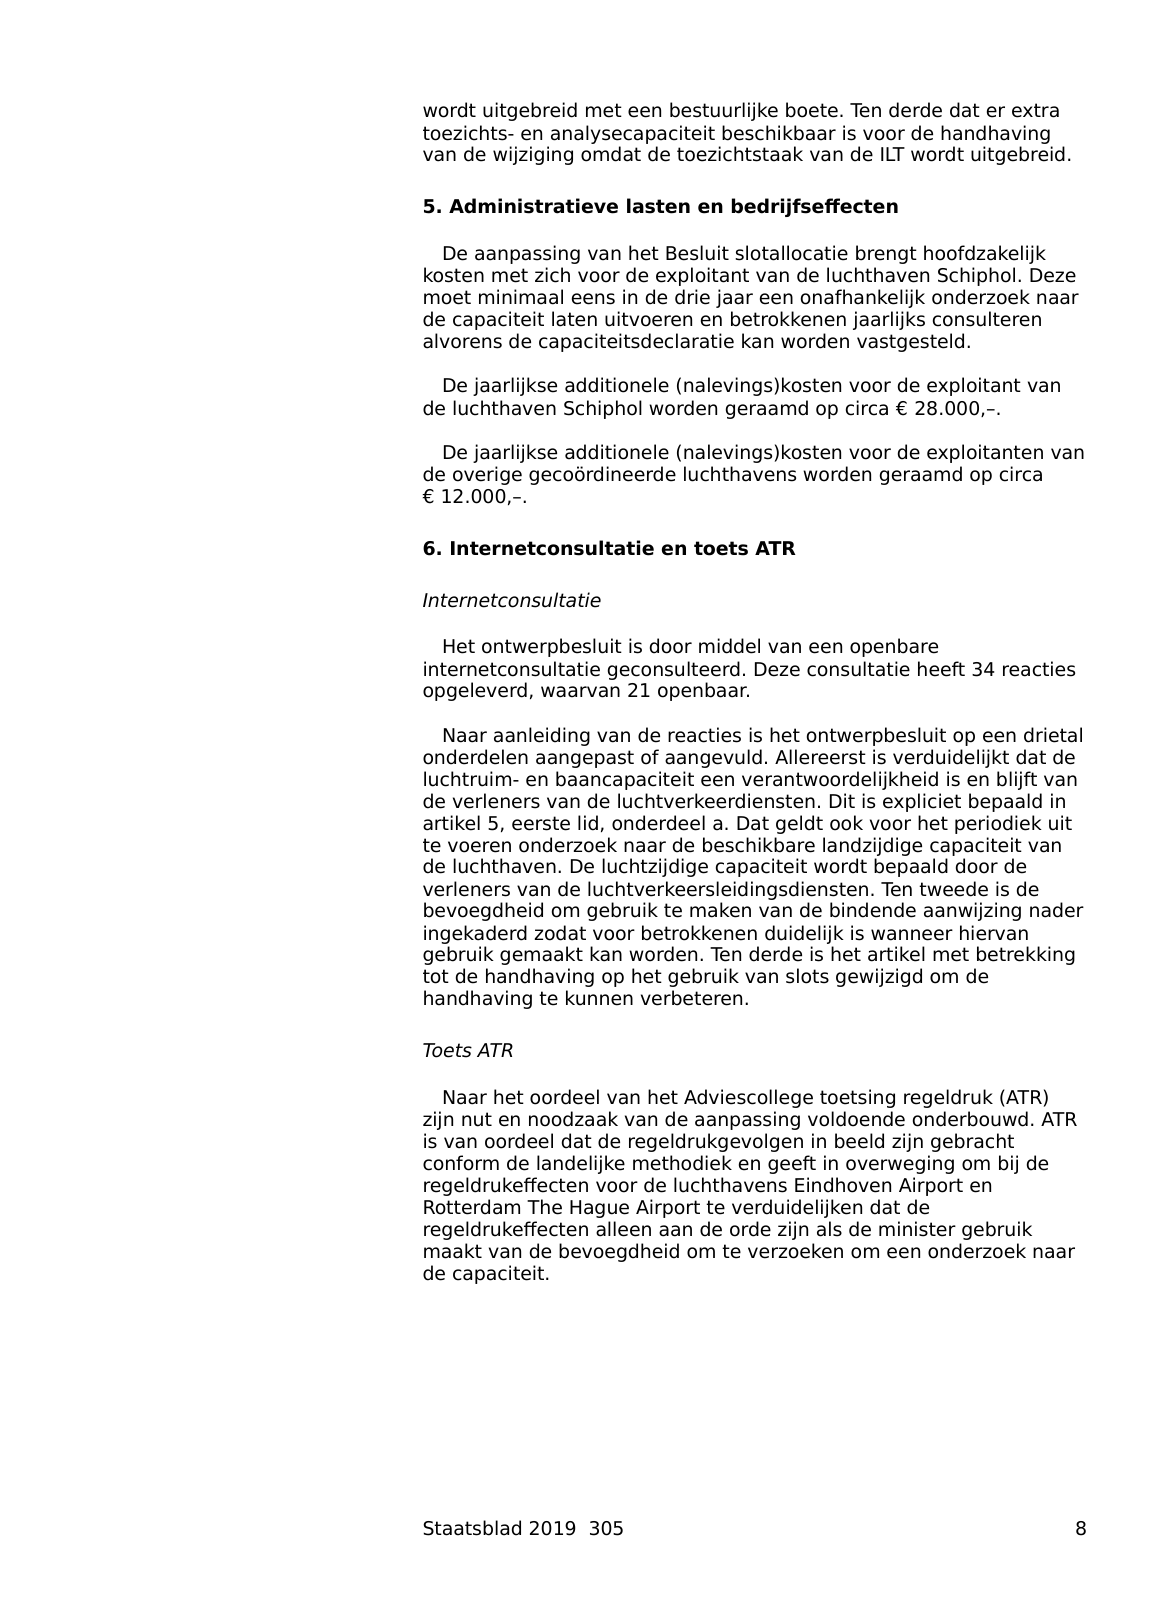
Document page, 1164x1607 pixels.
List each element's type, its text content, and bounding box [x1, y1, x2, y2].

text Naar het oordeel van het Adviescollege toetsing regeldruk (ATR) zijn nut en noodzaak van de aanpassing voldoende onderbouwd. ATR is van oordeel dat de regeldrukgevolgen in beeld zijn gebracht conform de landelijke methodiek en geeft in overweging om bij de regeldrukeffecten voor de luchthavens Eindhoven Airport en Rotterdam The Hague Airport te verduidelijken dat de regeldrukeffecten alleen aan de orde zijn als de minister gebruik maakt van de bevoegdheid om te verzoeken om een onderzoek naar de capaciteit. [422, 1087, 1087, 1285]
text De jaarlijkse additionele (nalevings)kosten voor de exploitanten van de overige gecoördineerde luchthavens worden geraamd op circa € 12.000,–. [422, 442, 1087, 507]
subtitle Internetconsultatie [422, 589, 1087, 611]
text De jaarlijkse additionele (nalevings)kosten voor de exploitant van de luchthaven Schiphol worden geraamd op circa € 28.000,–. [422, 375, 1087, 419]
text Naar aanleiding van de reacties is het ontwerpbesluit op een drietal onderdelen aangepast of aangevuld. Allereerst is verduidelijkt dat de luchtruim- en baancapaciteit een verantwoordelijkheid is en blijft van de verleners van de luchtverkeerdiensten. Dit is expliciet bepaald in artikel 5, eerste lid, onderdeel a. Dat geldt ook voor het periodiek uit te voeren onderzoek naar de beschikbare landzijdige capaciteit van de luchthaven. De luchtzijdige capaciteit wordt bepaald door de verleners van de luchtverkeersleidingsdiensten. Ten tweede is de bevoegdheid om gebruik te maken van de bindende aanwijzing nader ingekaderd zodat voor betrokkenen duidelijk is wanneer hiervan gebruik gemaakt kan worden. Ten derde is het artikel met betrekking tot de handhaving op het gebruik van slots gewijzigd om de handhaving te kunnen verbeteren. [422, 724, 1087, 1010]
text wordt uitgebreid met een bestuurlijke boete. Ten derde dat er extra toezichts- en analysecapaciteit beschikbaar is voor de handhaving van de wijziging omdat de toezichtstaak van de ILT wordt uitgebreid. [422, 100, 1087, 166]
subtitle 6. Internetconsultatie en toets ATR [422, 537, 1087, 559]
subtitle Toets ATR [422, 1040, 1087, 1062]
text Het ontwerpbesluit is door middel van een openbare internetconsultatie geconsulteerd. Deze consultatie heeft 34 reacties opgeleverd, waarvan 21 openbaar. [422, 636, 1087, 702]
subtitle 5. Administratieve lasten en bedrijfseffecten [422, 196, 1087, 218]
text De aanpassing van het Besluit slotallocatie brengt hoofdzakelijk kosten met zich voor de exploitant van de luchthaven Schiphol. Deze moet minimaal eens in de drie jaar een onafhankelijk onderzoek naar de capaciteit laten uitvoeren en betrokkenen jaarlijks consulteren alvorens de capaciteitsdeclaratie kan worden vastgesteld. [422, 243, 1087, 353]
